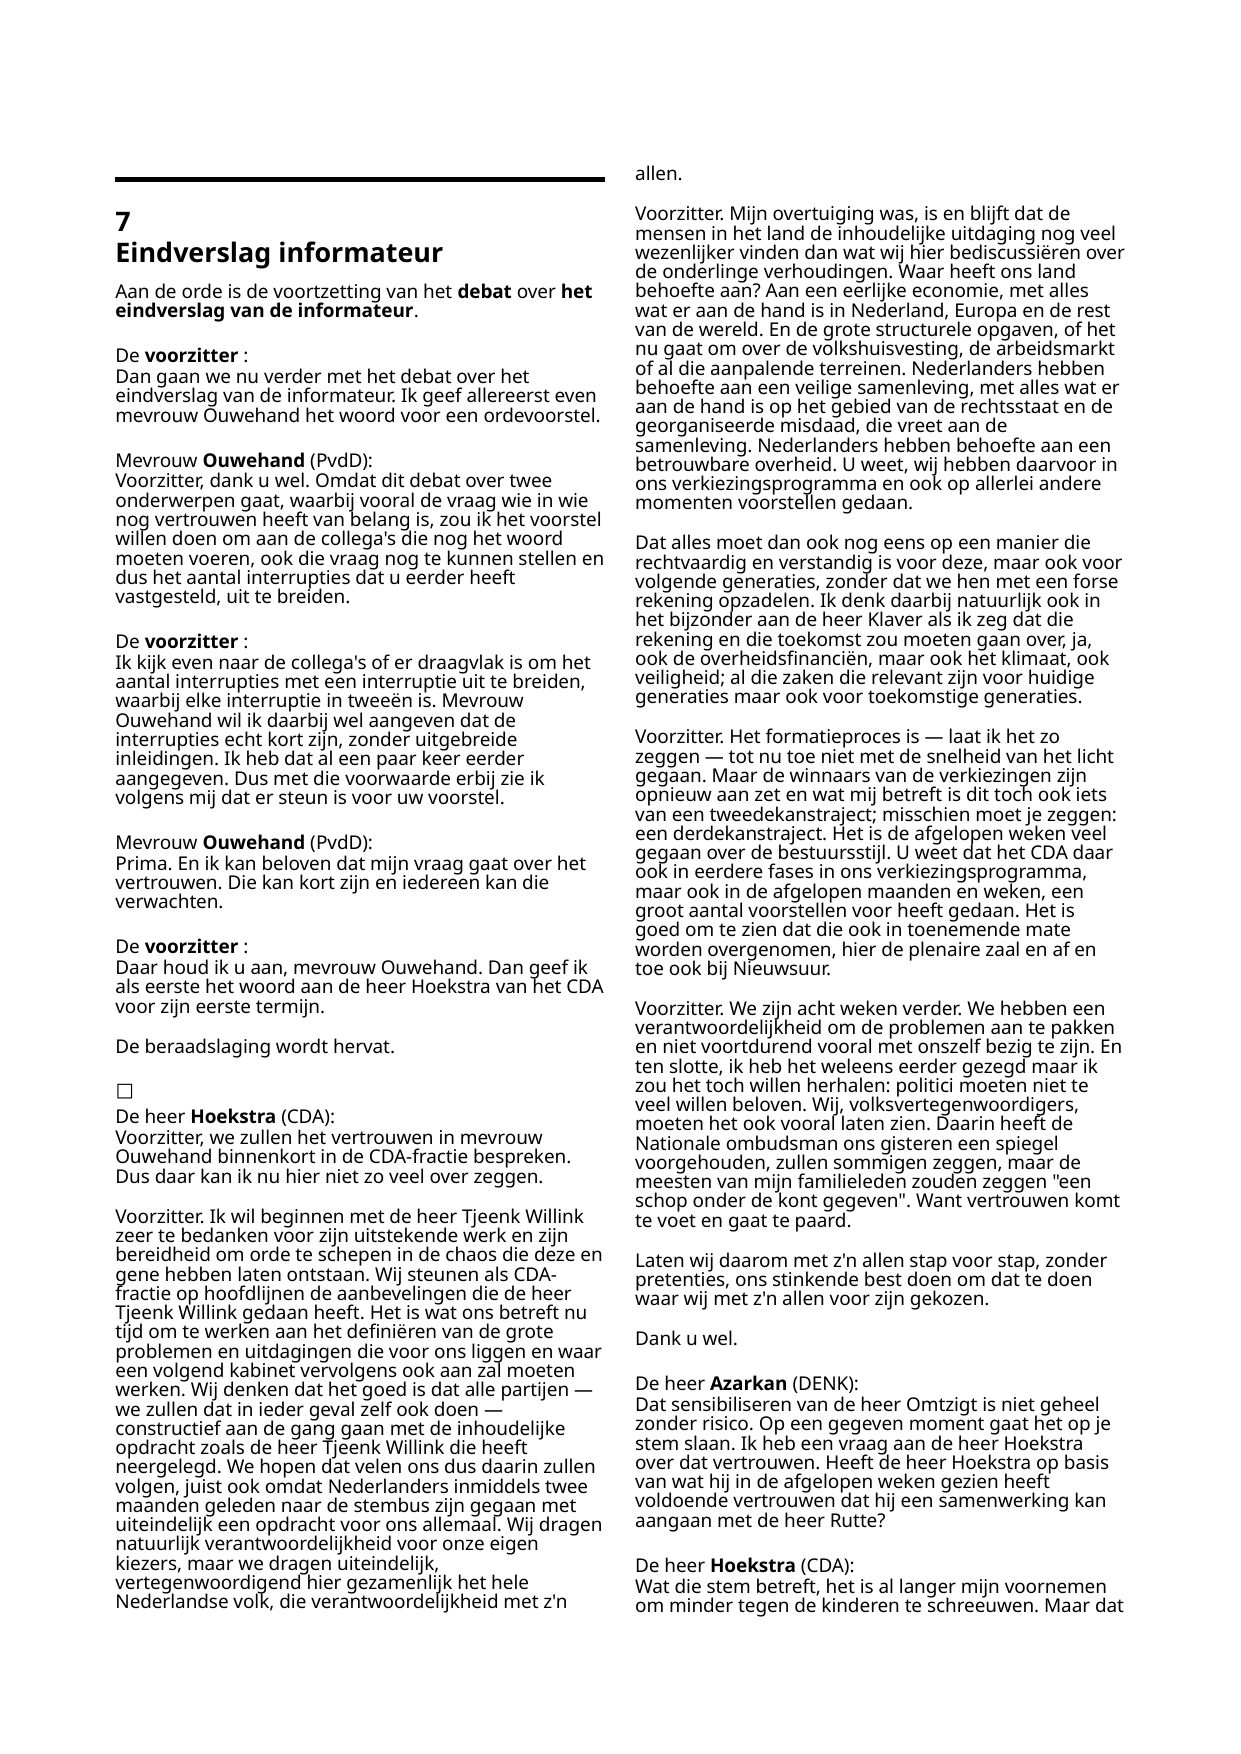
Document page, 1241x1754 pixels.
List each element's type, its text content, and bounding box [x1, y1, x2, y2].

text Eindverslag informateur [115, 239, 605, 283]
text Dat sensibiliseren van de heer Omtzigt is niet geheel zonder risico. Op een gegeven moment gaat het op je stem slaan. Ik heb een vraag aan de heer Hoekstra over dat vertrouwen. Heeft de heer Hoekstra op basis van wat hij in de afgelopen weken gezien heeft voldoende vertrouwen dat hij een samenwerking kan aangaan met de heer Rutte? [635, 1396, 1125, 1531]
text Prima. En ik kan beloven dat mijn vraag gaat over het vertrouwen. Die kan kort zijn en iedereen kan die verwachten. [115, 855, 605, 912]
text ⬜ [115, 1078, 605, 1103]
text allen. [635, 165, 1125, 184]
text De beraadslaging wordt hervat. [115, 1038, 605, 1057]
text Voorzitter, we zullen het vertrouwen in mevrouw Ouwehand binnenkort in de CDA-fractie bespreken. Dus daar kan ik nu hier niet zo veel over zeggen. [115, 1129, 605, 1187]
text 7 [115, 203, 605, 239]
text Dan gaan we nu verder met het debat over het eindverslag van de informateur. Ik geef allereerst even mevrouw Ouwehand het woord voor een ordevoorstel. [115, 368, 605, 426]
text Dat alles moet dan ook nog eens op een manier die rechtvaardig en verstandig is voor deze, maar ook voor volgende generaties, zonder dat we hen met een forse rekening opzadelen. Ik denk daarbij natuurlijk ook in het bijzonder aan de heer Klaver als ik zeg dat die rekening en die toekomst zou moeten gaan over, ja, ook de overheidsfinanciën, maar ook het klimaat, ook veiligheid; al die zaken die relevant zijn voor huidige generaties maar ook voor toekomstige generaties. [635, 534, 1125, 708]
text Voorzitter, dank u wel. Omdat dit debat over twee onderwerpen gaat, waarbij vooral de vraag wie in wie nog vertrouwen heeft van belang is, zou ik het voorstel willen doen om aan de collega's die nog het woord moeten voeren, ook die vraag nog te kunnen stellen en dus het aantal interrupties dat u eerder heeft vastgesteld, uit te breiden. [115, 472, 605, 607]
text Mevrouw Ouwehand (PvdD): [115, 447, 605, 472]
text De voorzitter : [115, 342, 605, 368]
text Voorzitter. We zijn acht weken verder. We hebben een verantwoordelijkheid om de problemen aan te pakken en niet voortdurend vooral met onszelf bezig te zijn. En ten slotte, ik heb het weleens eerder gezegd maar ik zou het toch willen herhalen: politici moeten niet te veel willen beloven. Wij, volksvertegenwoordigers, moeten het ook vooral laten zien. Daarin heeft de Nationale ombudsman ons gisteren een spiegel voorgehouden, zullen sommigen zeggen, maar de meesten van mijn familieleden zouden zeggen "een schop onder de kont gegeven". Want vertrouwen komt te voet en gaat te paard. [635, 1000, 1125, 1231]
text De heer Azarkan (DENK): [635, 1370, 1125, 1396]
text De voorzitter : [115, 933, 605, 959]
text Daar houd ik u aan, mevrouw Ouwehand. Dan geef ik als eerste het woord aan de heer Hoekstra van het CDA voor zijn eerste termijn. [115, 959, 605, 1017]
text Aan de orde is de voortzetting van het debat over het eindverslag van de informateur. [115, 283, 605, 322]
text Voorzitter. Ik wil beginnen met de heer Tjeenk Willink zeer te bedanken voor zijn uitstekende werk en zijn bereidheid om orde te schepen in de chaos die deze en gene hebben laten ontstaan. Wij steunen als CDA-fractie op hoofdlijnen de aanbevelingen die de heer Tjeenk Willink gedaan heeft. Het is wat ons betreft nu tijd om te werken aan het definiëren van de grote problemen en uitdagingen die voor ons liggen en waar een volgend kabinet vervolgens ook aan zal moeten werken. Wij denken dat het goed is dat alle partijen — we zullen dat in ieder geval zelf ook doen — constructief aan de gang gaan met de inhoudelijke opdracht zoals de heer Tjeenk Willink die heeft neergelegd. We hopen dat velen ons dus daarin zullen volgen, juist ook omdat Nederlanders inmiddels twee maanden geleden naar de stembus zijn gegaan met uiteindelijk een opdracht voor ons allemaal. Wij dragen natuurlijk verantwoordelijkheid voor onze eigen kiezers, maar we dragen uiteindelijk, vertegenwoordigend hier gezamenlijk het hele Nederlandse volk, die verantwoordelijkheid met z'n [115, 1208, 605, 1612]
text Dank u wel. [635, 1330, 1125, 1349]
text Voorzitter. Het formatieproces is — laat ik het zo zeggen — tot nu toe niet met de snelheid van het licht gegaan. Maar de winnaars van de verkiezingen zijn opnieuw aan zet en wat mij betreft is dit toch ook iets van een tweedekanstraject; misschien moet je zeggen: een derdekanstraject. Het is de afgelopen weken veel gegaan over de bestuursstijl. U weet dat het CDA daar ook in eerdere fases in ons verkiezingsprogramma, maar ook in de afgelopen maanden en weken, een groot aantal voorstellen voor heeft gedaan. Het is goed om te zien dat die ook in toenemende mate worden overgenomen, hier de plenaire zaal en af en toe ook bij Nieuwsuur. [635, 728, 1125, 979]
text De heer Hoekstra (CDA): [115, 1103, 605, 1129]
text Laten wij daarom met z'n allen stap voor stap, zonder pretenties, ons stinkende best doen om dat te doen waar wij met z'n allen voor zijn gekozen. [635, 1252, 1125, 1309]
text Mevrouw Ouwehand (PvdD): [115, 829, 605, 855]
text De voorzitter : [115, 628, 605, 654]
text Wat die stem betreft, het is al langer mijn voornemen om minder tegen de kinderen te schreeuwen. Maar dat [635, 1578, 1125, 1616]
text De heer Hoekstra (CDA): [635, 1552, 1125, 1578]
text Ik kijk even naar de collega's of er draagvlak is om het aantal interrupties met een interruptie uit te breiden, waarbij elke interruptie in tweeën is. Mevrouw Ouwehand wil ik daarbij wel aangeven dat de interrupties echt kort zijn, zonder uitgebreide inleidingen. Ik heb dat al een paar keer eerder aangegeven. Dus met die voorwaarde erbij zie ik volgens mij dat er steun is voor uw voorstel. [115, 654, 605, 808]
text Voorzitter. Mijn overtuiging was, is en blijft dat de mensen in het land de inhoudelijke uitdaging nog veel wezenlijker vinden dan wat wij hier bediscussiëren over de onderlinge verhoudingen. Waar heeft ons land behoefte aan? Aan een eerlijke economie, met alles wat er aan de hand is in Nederland, Europa en de rest van de wereld. En de grote structurele opgaven, of het nu gaat om over de volkshuisvesting, de arbeidsmarkt of al die aanpalende terreinen. Nederlanders hebben behoefte aan een veilige samenleving, met alles wat er aan de hand is op het gebied van de rechtsstaat en de georganiseerde misdaad, die vreet aan de samenleving. Nederlanders hebben behoefte aan een betrouwbare overheid. U weet, wij hebben daarvoor in ons verkiezingsprogramma en ook op allerlei andere momenten voorstellen gedaan. [635, 205, 1125, 514]
